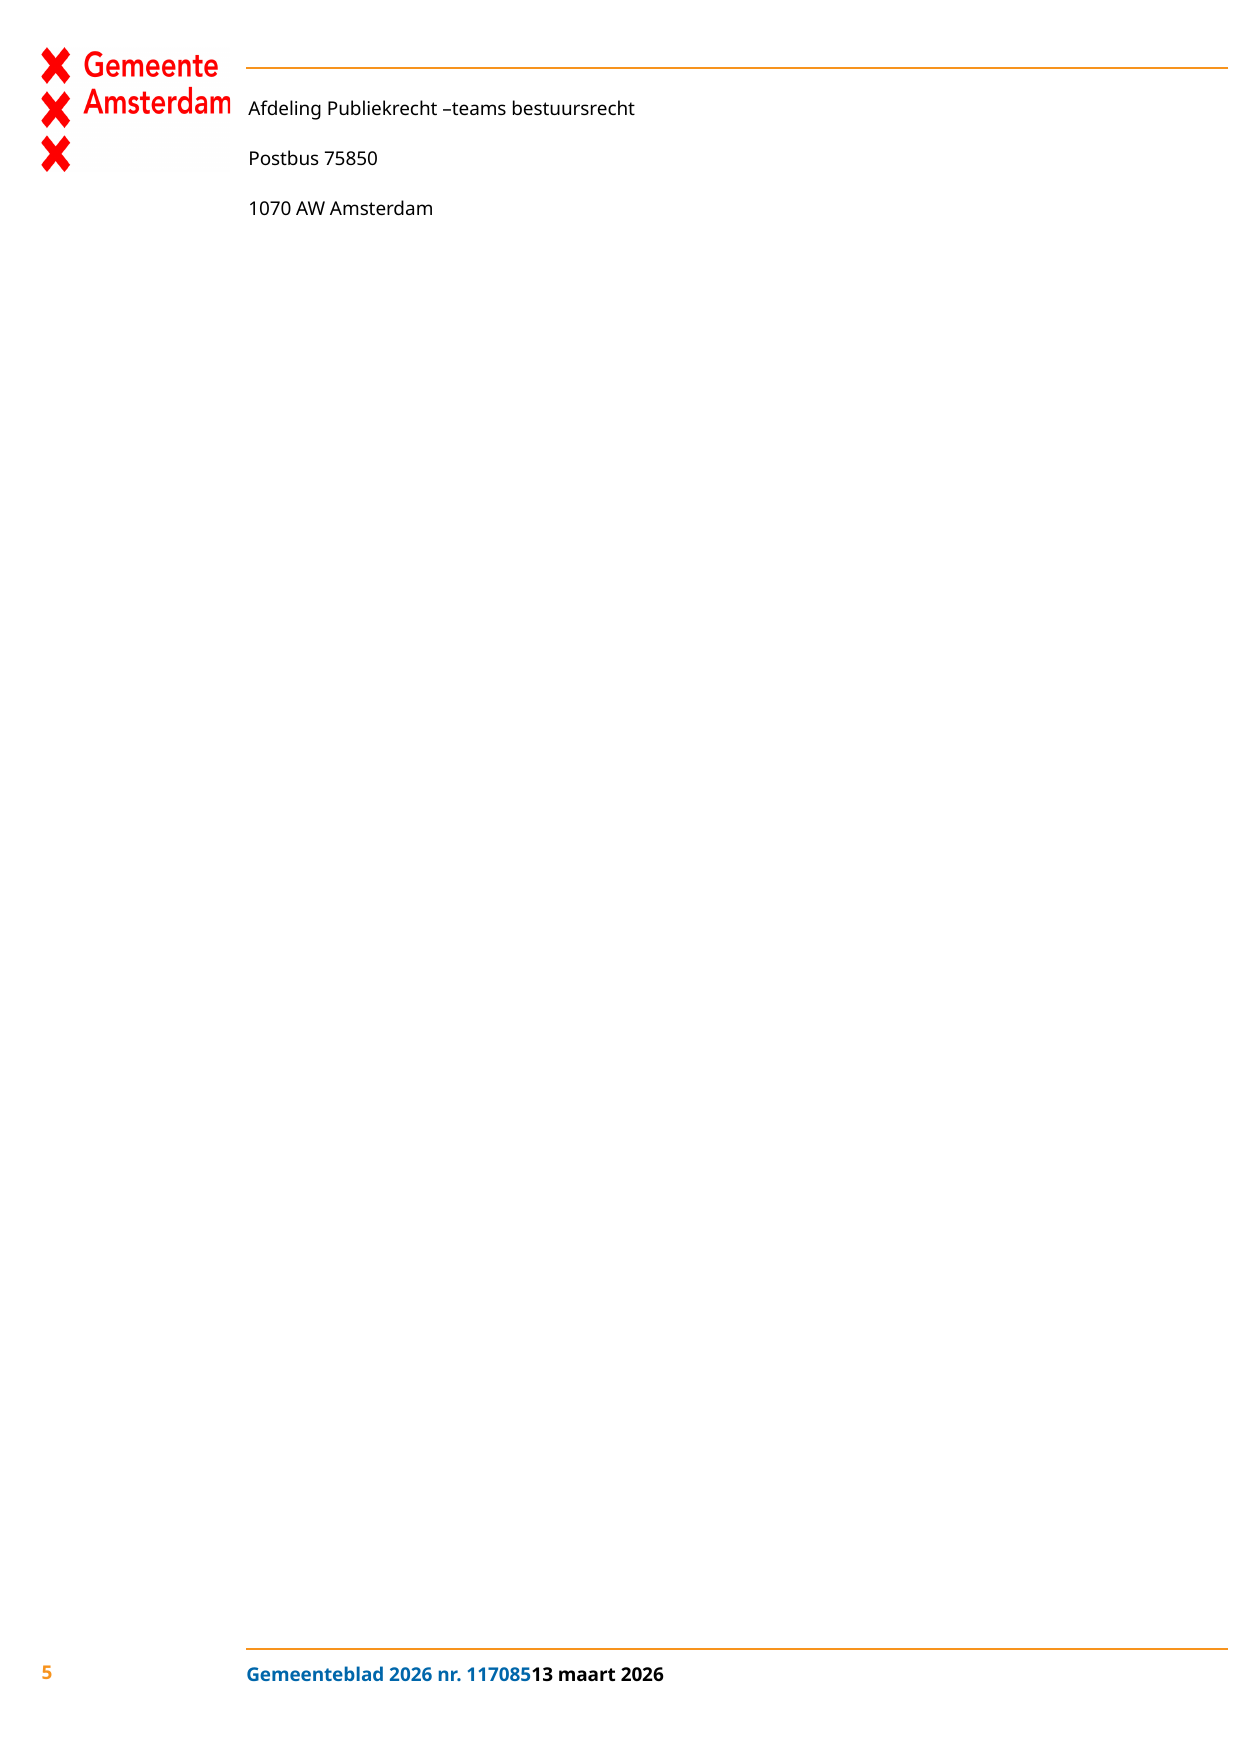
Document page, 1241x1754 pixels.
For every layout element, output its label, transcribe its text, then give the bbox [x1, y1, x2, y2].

text Postbus 75850 [248, 145, 1152, 171]
text Afdeling Publiekrecht –teams bestuursrecht [248, 95, 1152, 121]
picture [41, 47, 231, 172]
text 1070 AW Amsterdam [248, 196, 1152, 221]
